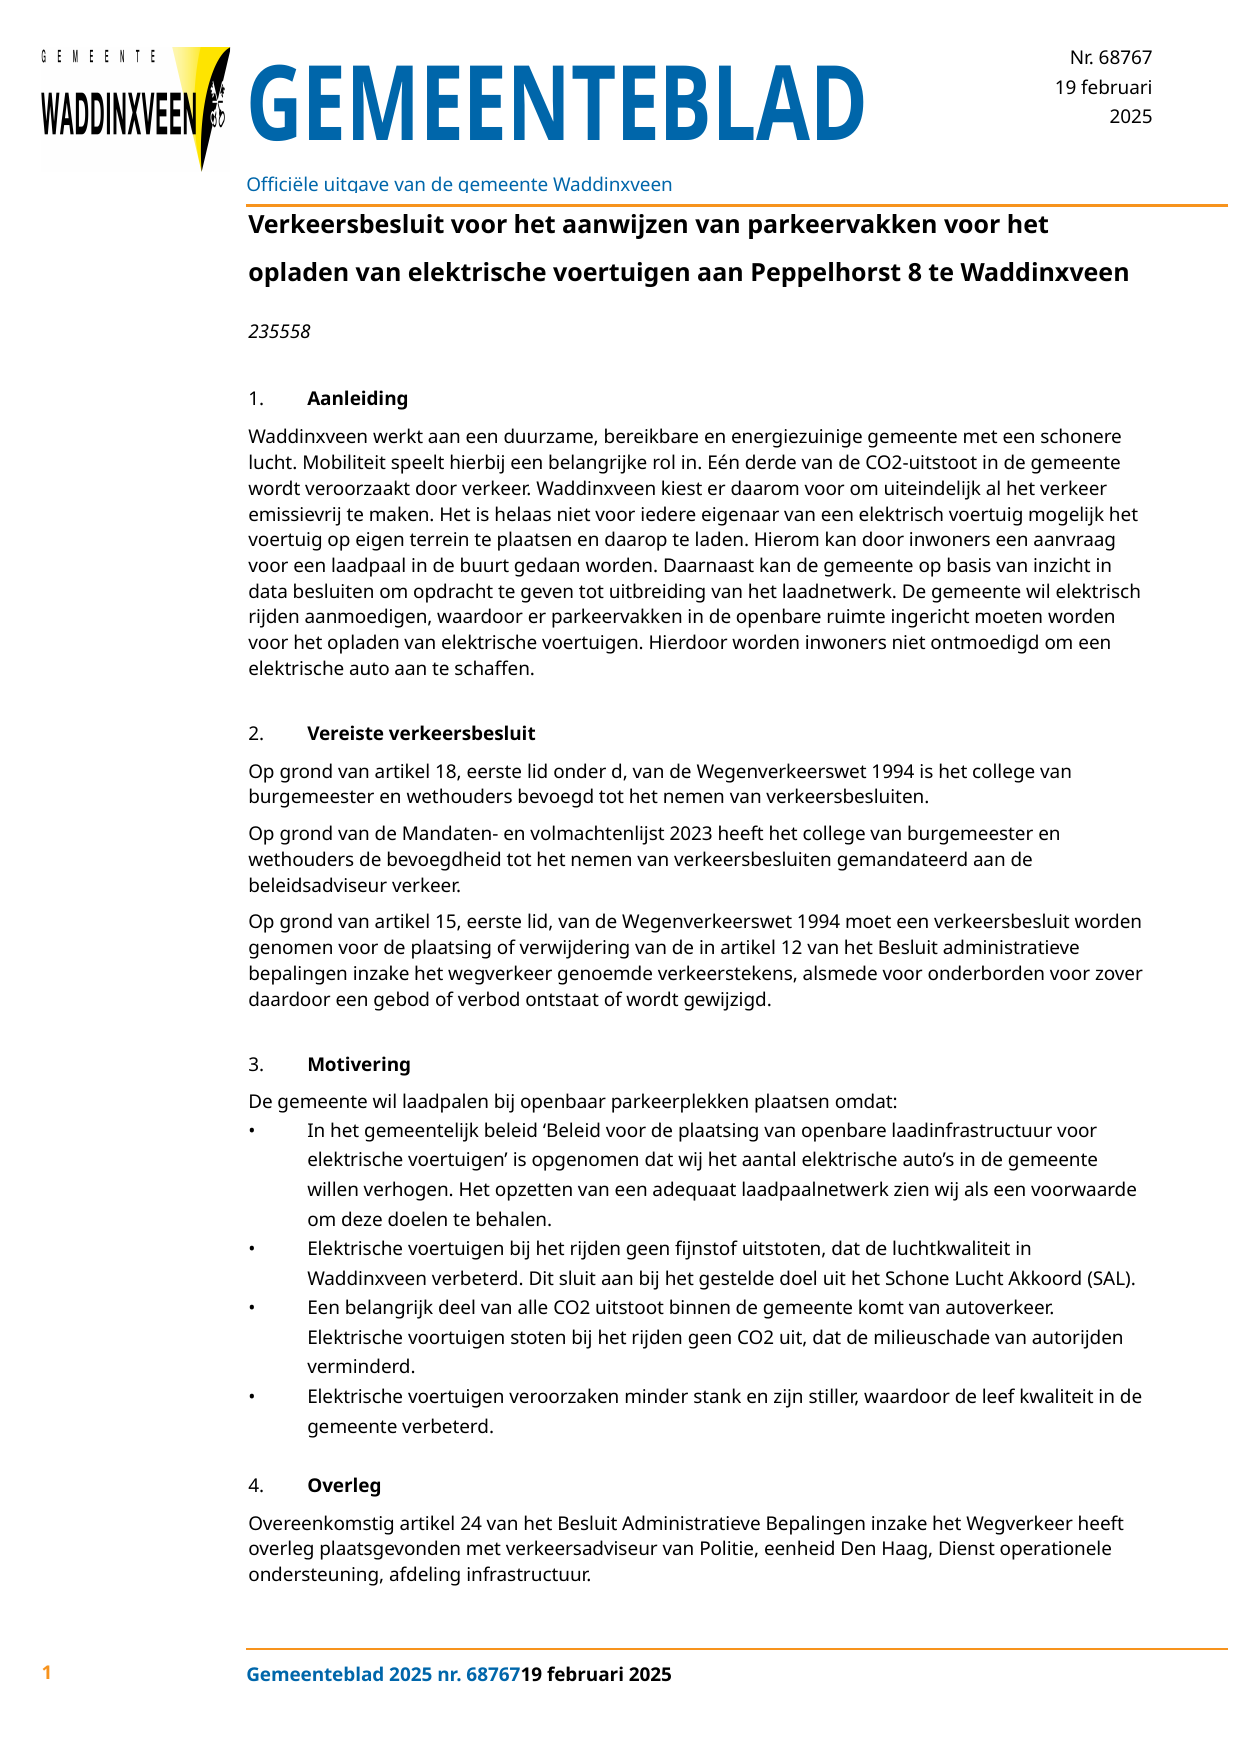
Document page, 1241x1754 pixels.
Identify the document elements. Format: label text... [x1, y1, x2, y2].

list Motivering [248, 1051, 1152, 1076]
text Overeenkomstig artikel 24 van het Besluit Administratieve Bepalingen inzake het Wegverkeer heeft overleg plaatsgevonden met verkeersadviseur van Politie, eenheid Den Haag, Dienst operationele ondersteuning, afdeling infrastructuur. [248, 1510, 1152, 1587]
list Een belangrijk deel van alle CO2 uitstoot binnen de gemeente komt van autoverkeer. Elektrische voortuigen stoten bij het rijden geen CO2 uit, dat de milieuschade van autorijden verminderd. [248, 1294, 1152, 1379]
text Op grond van artikel 18, eerste lid onder d, van de Wegenverkeerswet 1994 is het college van burgemeester en wethouders bevoegd tot het nemen van verkeersbesluiten. [248, 758, 1152, 809]
picture [41, 47, 231, 172]
text Op grond van artikel 15, eerste lid, van de Wegenverkeerswet 1994 moet een verkeersbesluit worden genomen voor de plaatsing of verwijdering van de in artikel 12 van het Besluit administratieve bepalingen inzake het wegverkeer genoemde verkeerstekens, alsmede voor onderborden voor zover daardoor een gebod of verbod ontstaat of wordt gewijzigd. [248, 908, 1152, 1011]
text Verkeersbesluit voor het aanwijzen van parkeervakken voor het opladen van elektrische voertuigen aan Peppelhorst 8 te Waddinxveen [248, 207, 1152, 288]
list Aanleiding [248, 386, 1152, 411]
text 235558 [248, 318, 1152, 344]
list Elektrische voertuigen veroorzaken minder stank en zijn stiller, waardoor de leef kwaliteit in de gemeente verbeterd. [248, 1383, 1152, 1438]
list Overleg [248, 1472, 1152, 1498]
list Vereiste verkeersbesluit [248, 720, 1152, 746]
text Waddinxveen werkt aan een duurzame, bereikbare en energiezuinige gemeente met een schonere lucht. Mobiliteit speelt hierbij een belangrijke rol in. Eén derde van de CO2-uitstoot in de gemeente wordt veroorzaakt door verkeer. Waddinxveen kiest er daarom voor om uiteindelijk al het verkeer emissievrij te maken. Het is helaas niet voor iedere eigenaar van een elektrisch voertuig mogelijk het voertuig op eigen terrein te plaatsen en daarop te laden. Hierom kan door inwoners een aanvraag voor een laadpaal in de buurt gedaan worden. Daarnaast kan de gemeente op basis van inzicht in data besluiten om opdracht te geven tot uitbreiding van het laadnetwerk. De gemeente wil elektrisch rijden aanmoedigen, waardoor er parkeervakken in de openbare ruimte ingericht moeten worden voor het opladen van elektrische voertuigen. Hierdoor worden inwoners niet ontmoedigd om een elektrische auto aan te schaffen. [248, 423, 1152, 681]
list In het gemeentelijk beleid ‘Beleid voor de plaatsing van openbare laadinfrastructuur voor elektrische voertuigen’ is opgenomen dat wij het aantal elektrische auto’s in de gemeente willen verhogen. Het opzetten van een adequaat laadpaalnetwerk zien wij als een voorwaarde om deze doelen te behalen. [248, 1117, 1152, 1231]
text Op grond van de Mandaten- en volmachtenlijst 2023 heeft het college van burgemeester en wethouders de bevoegdheid tot het nemen van verkeersbesluiten gemandateerd aan de beleidsadviseur verkeer. [248, 820, 1152, 898]
list Elektrische voertuigen bij het rijden geen fijnstof uitstoten, dat de luchtkwaliteit in Waddinxveen verbeterd. Dit sluit aan bij het gestelde doel uit het Schone Lucht Akkoord (SAL). [248, 1235, 1152, 1291]
text De gemeente wil laadpalen bij openbaar parkeerplekken plaatsen omdat: [248, 1089, 1152, 1114]
